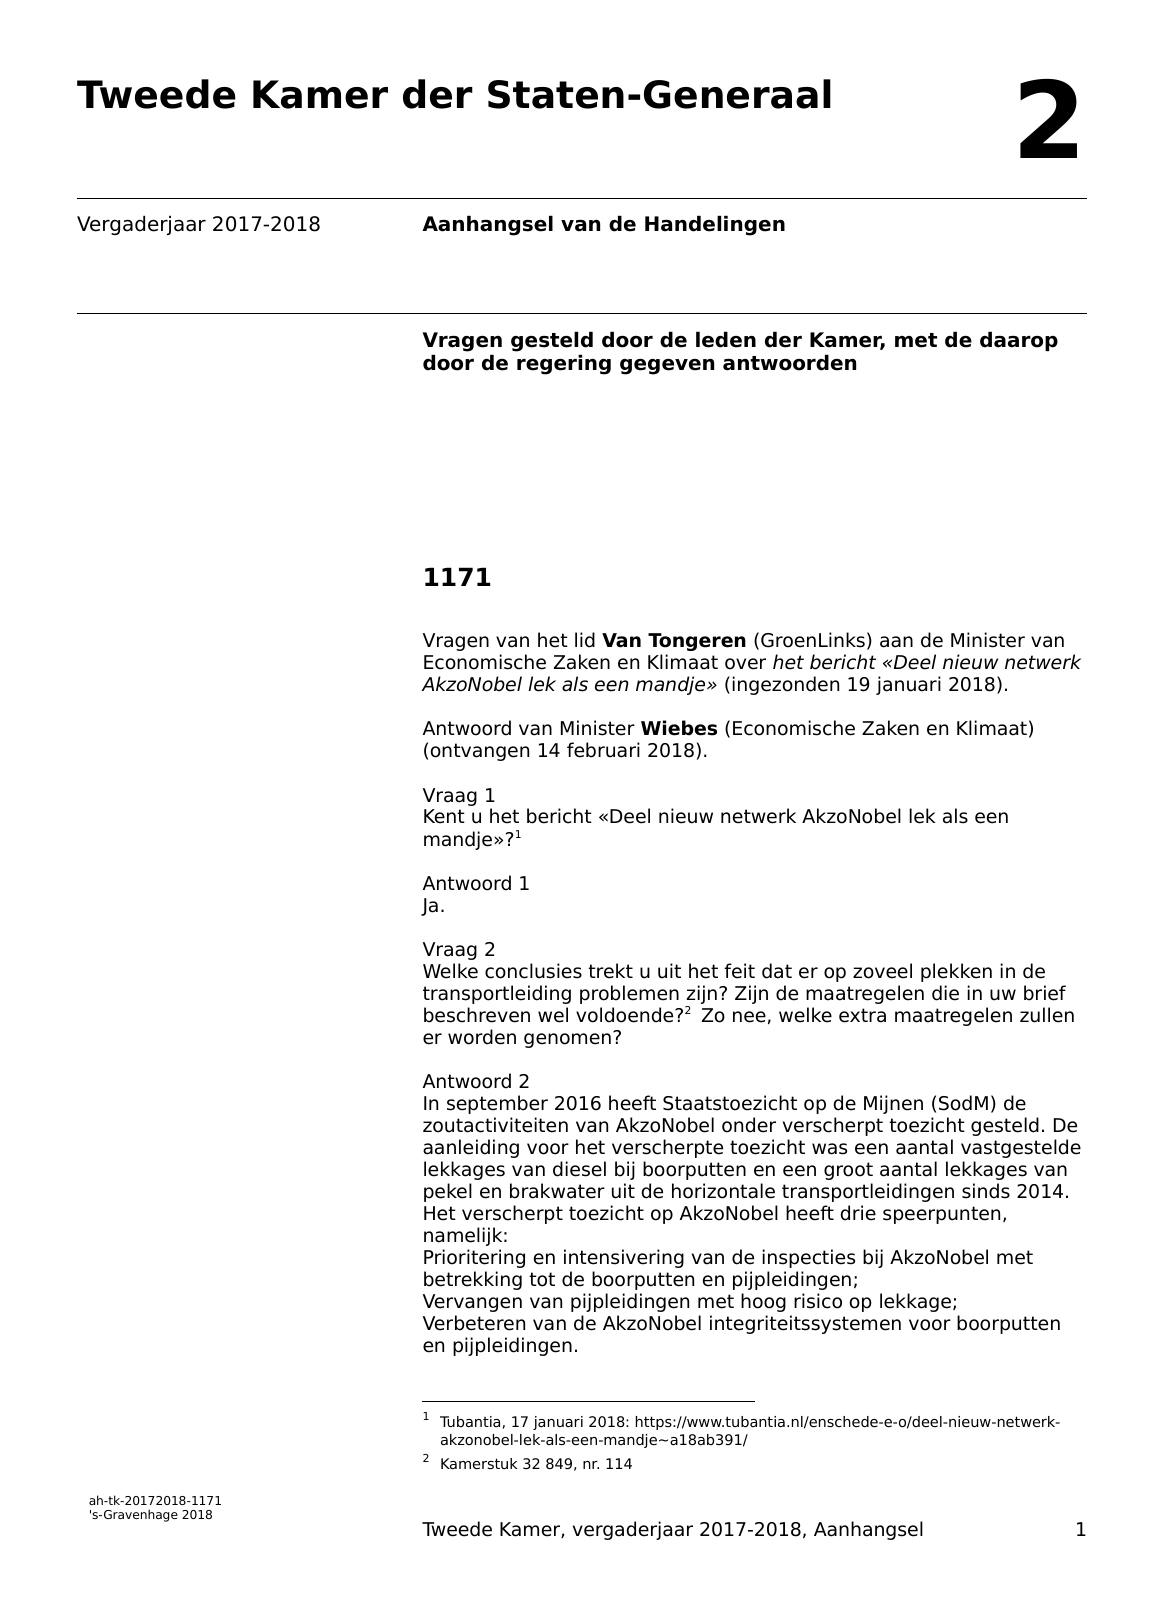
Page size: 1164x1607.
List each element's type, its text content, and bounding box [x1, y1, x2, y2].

text Antwoord van Minister Wiebes (Economische Zaken en Klimaat) (ontvangen 14 februari 2018). [422, 718, 1087, 762]
text Antwoord 1 [422, 873, 1087, 894]
text Ja. [422, 894, 1087, 917]
table_cell Vragen gesteld door de leden der Kamer, met de daarop door de regering gegeven antwoorden [422, 314, 1087, 375]
text 's-Gravenhage 2018 [88, 1508, 323, 1522]
table_cell Aanhangsel van de Handelingen [422, 199, 1087, 313]
text Kent u het bericht «Deel nieuw netwerk AkzoNobel lek als een mandje»? [422, 806, 1087, 850]
table_header Tweede Kamer der Staten-Generaal [77, 59, 886, 198]
text Vraag 2 [422, 939, 1087, 961]
text In september 2016 heeft Staatstoezicht op de Mijnen (SodM) de zoutactiviteiten van AkzoNobel onder verscherpt toezicht gesteld. De aanleiding voor het verscherpte toezicht was een aantal vastgestelde lekkages van diesel bij boorputten en een groot aantal lekkages van pekel en brakwater uit de horizontale transportleidingen sinds 2014. Het verscherpt toezicht op AkzoNobel heeft drie speerpunten, namelijk: [422, 1093, 1087, 1247]
text Tubantia, 17 januari 2018: https://www.tubantia.nl/enschede-e-o/deel-nieuw-netwerk-akzonobel-lek-als-een-mandje~a18ab391/ [422, 1410, 1087, 1449]
text Kamerstuk 32 849, nr. 114 [422, 1452, 1087, 1474]
text Vervangen van pijpleidingen met hoog risico op lekkage; [422, 1291, 1087, 1313]
text 1171 [422, 563, 1087, 592]
text Antwoord 2 [422, 1071, 1087, 1093]
table_cell Vergaderjaar 2017-2018 [77, 199, 422, 313]
text ah-tk-20172018-1171 [88, 1494, 323, 1508]
text Prioritering en intensivering van de inspecties bij AkzoNobel met betrekking tot de boorputten en pijpleidingen; [422, 1247, 1087, 1291]
table_header 2 [886, 59, 1087, 198]
text Welke conclusies trekt u uit het feit dat er op zoveel plekken in de transportleiding problemen zijn? Zijn de maatregelen die in uw brief beschreven wel voldoende? Zo nee, welke extra maatregelen zullen er worden genomen? [422, 961, 1087, 1049]
text Vraag 1 [422, 784, 1087, 806]
text Vragen van het lid Van Tongeren (GroenLinks) aan de Minister van Economische Zaken en Klimaat over het bericht «Deel nieuw netwerk AkzoNobel lek als een mandje» (ingezonden 19 januari 2018). [422, 630, 1087, 696]
table_cell [77, 314, 422, 375]
text Verbeteren van de AkzoNobel integriteitssystemen voor boorputten en pijpleidingen. [422, 1313, 1087, 1357]
